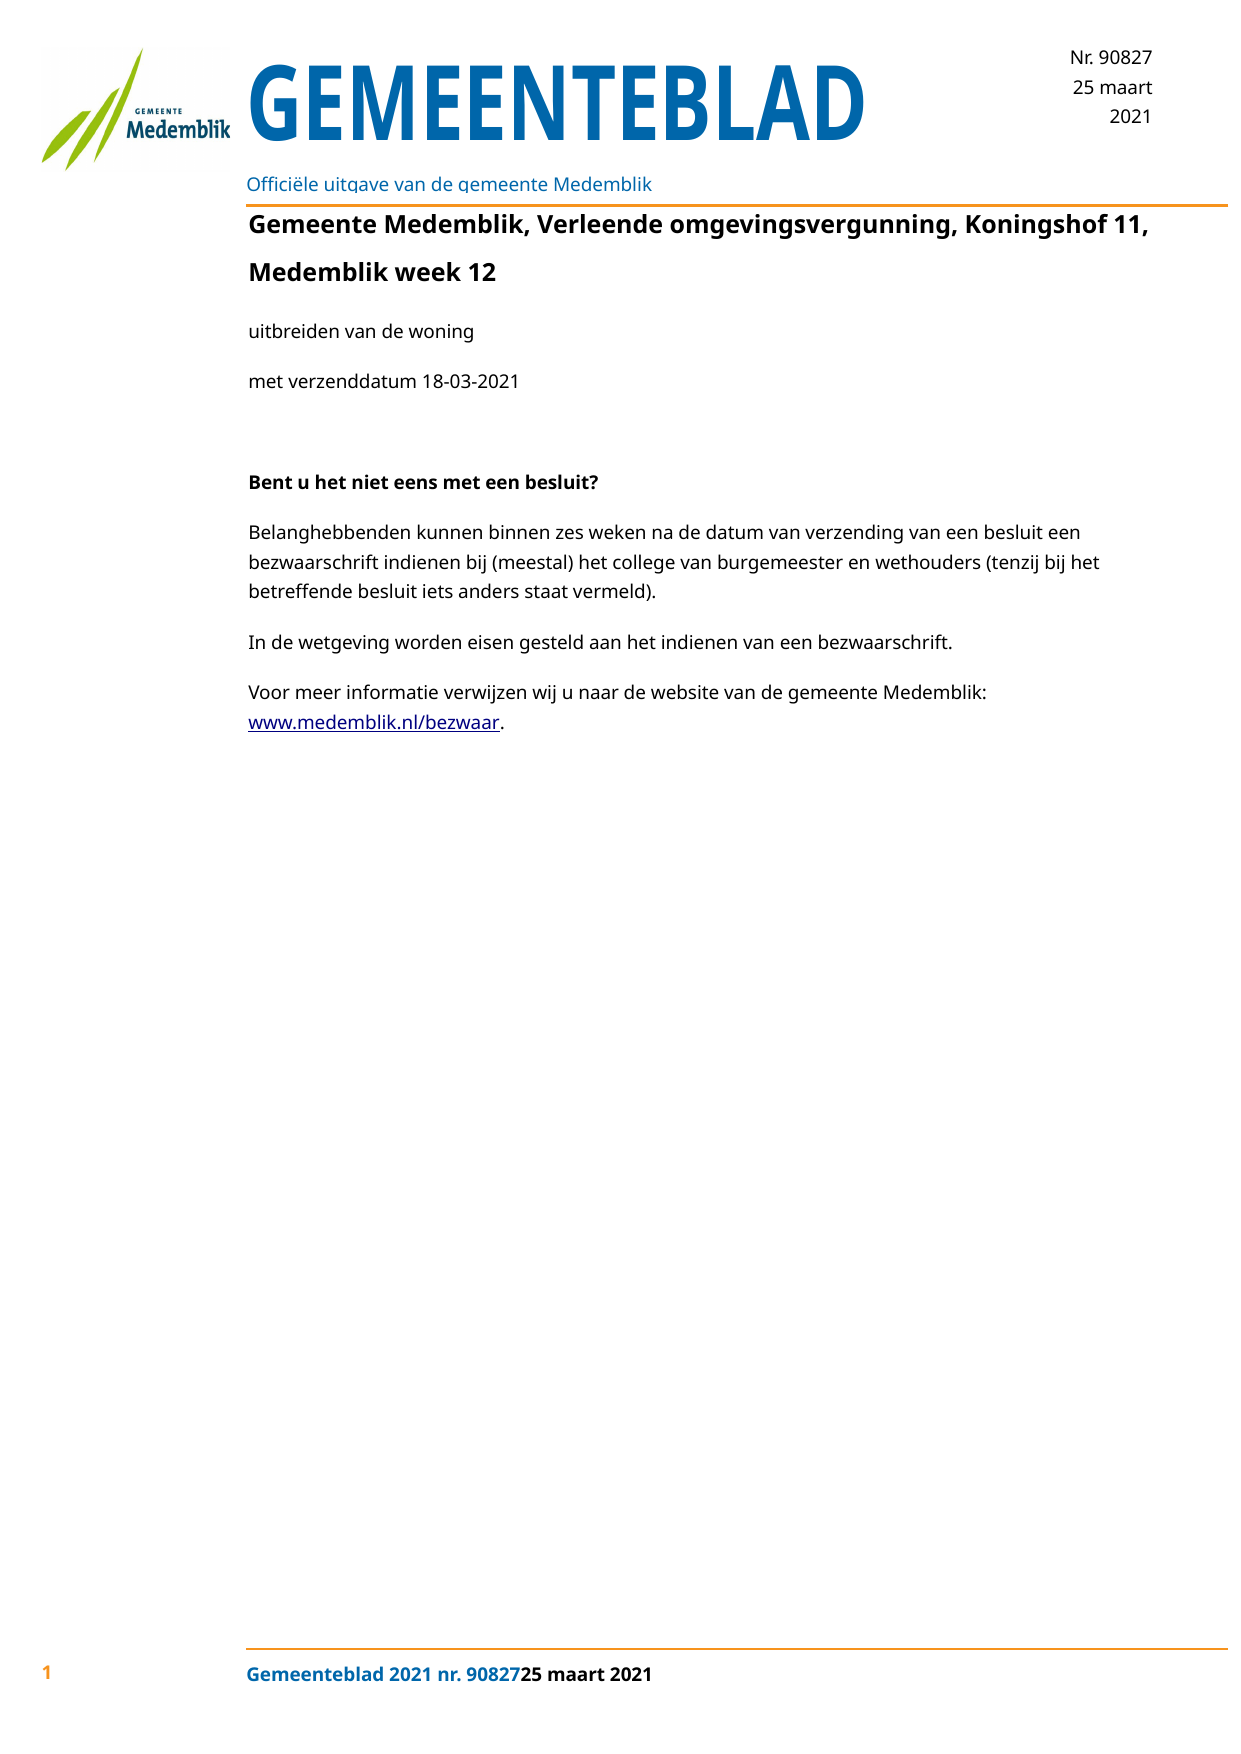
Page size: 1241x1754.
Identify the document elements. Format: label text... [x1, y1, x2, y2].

picture [41, 47, 231, 172]
text Belanghebbenden kunnen binnen zes weken na de datum van verzending van een besluit een bezwaarschrift indienen bij (meestal) het college van burgemeester en wethouders (tenzij bij het betreffende besluit iets anders staat vermeld). [248, 519, 1152, 604]
text In de wetgeving worden eisen gesteld aan het indienen van een bezwaarschrift. [248, 629, 1152, 655]
text met verzenddatum 18-03-2021 [248, 368, 1152, 394]
text Gemeente Medemblik, Verleende omgevingsvergunning, Koningshof 11, Medemblik week 12 [248, 207, 1152, 288]
text Bent u het niet eens met een besluit? [248, 469, 1152, 495]
text Voor meer informatie verwijzen wij u naar de website van de gemeente Medemblik: www.medemblik.nl/bezwaar. [248, 679, 1152, 735]
text uitbreiden van de woning [248, 318, 1152, 344]
